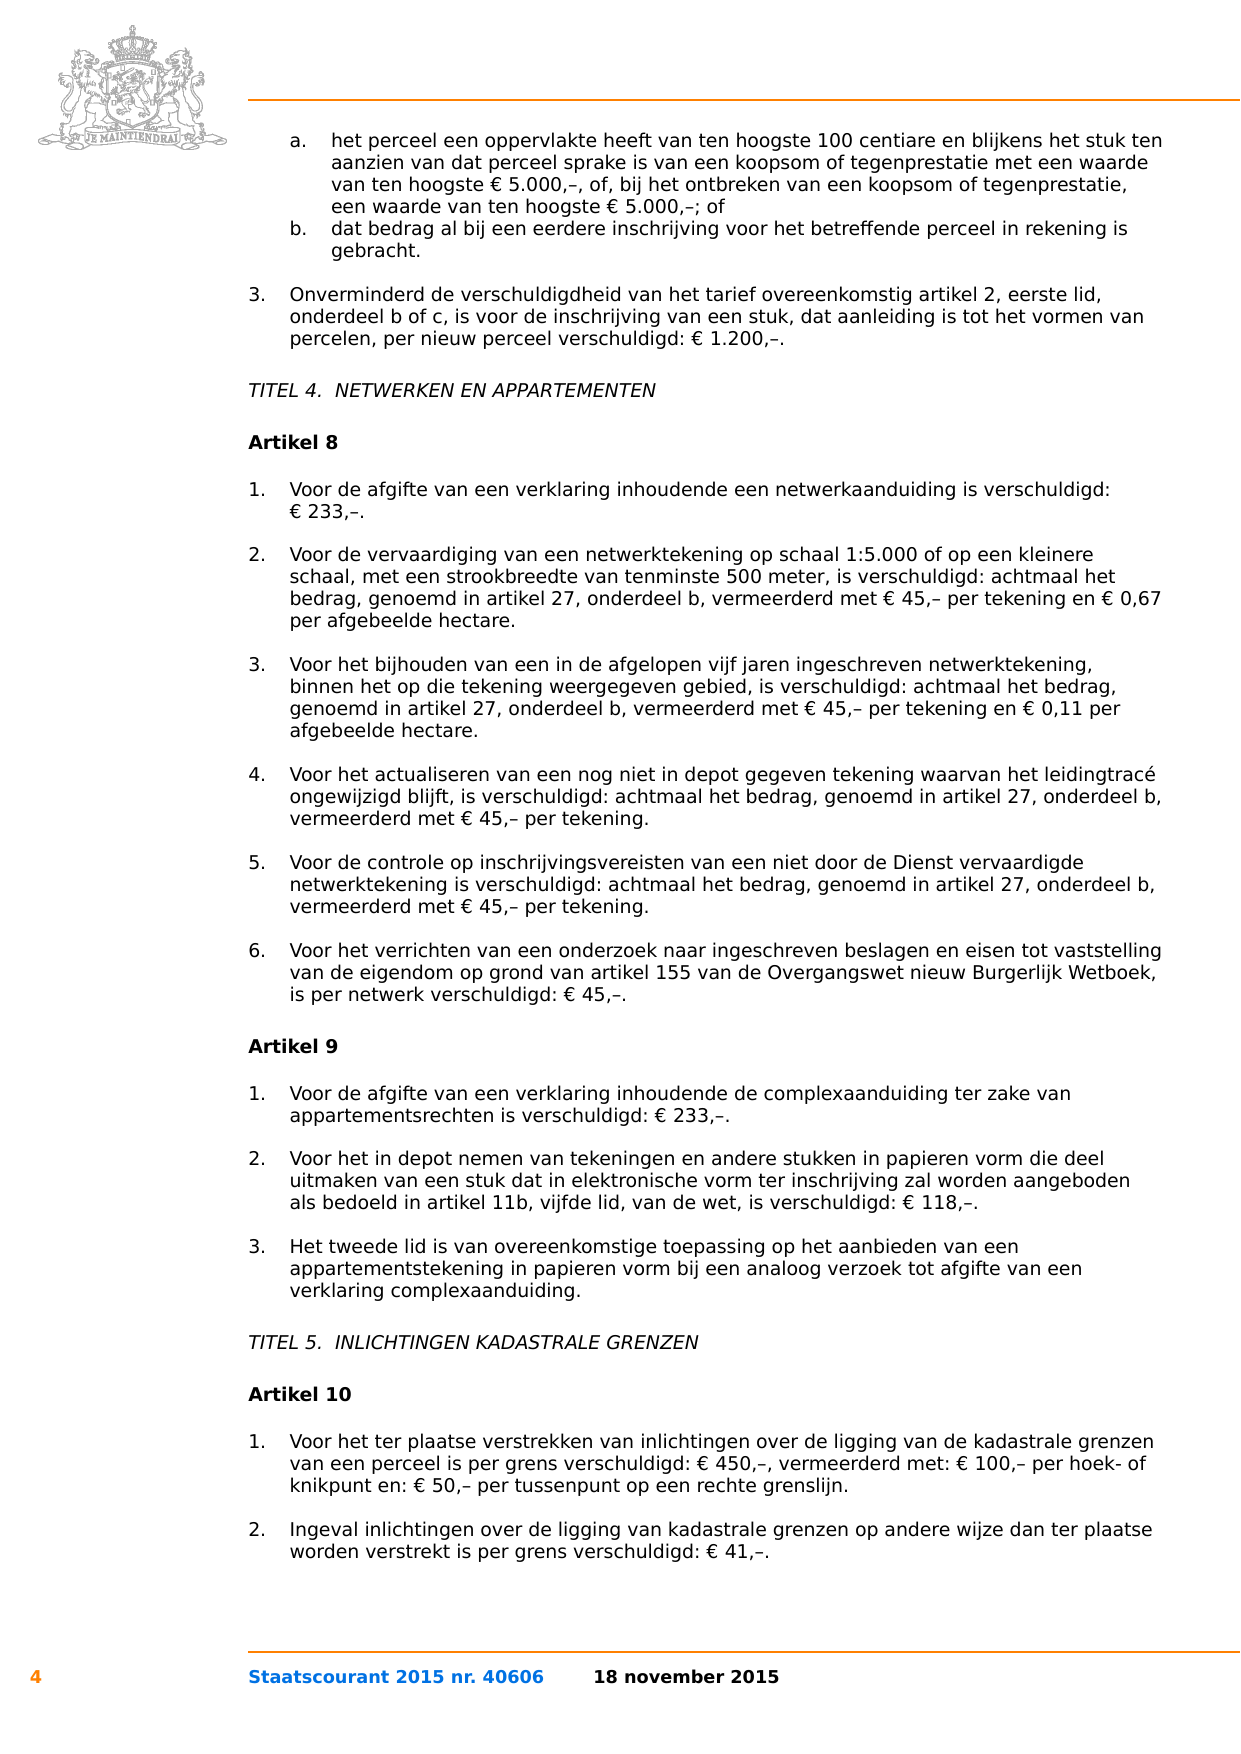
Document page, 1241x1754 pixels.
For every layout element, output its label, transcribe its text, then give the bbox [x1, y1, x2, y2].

text 3. Voor het bijhouden van een in de afgelopen vijf jaren ingeschreven netwerktekening, binnen het op die tekening weergegeven gebied, is verschuldigd: achtmaal het bedrag, genoemd in artikel 27, onderdeel b, vermeerderd met € 45,– per tekening en € 0,11 per afgebeelde hectare. [248, 654, 1163, 742]
text 1. Voor de afgifte van een verklaring inhoudende de complexaanduiding ter zake van appartementsrechten is verschuldigd: € 233,–. [248, 1082, 1163, 1126]
subtitle Artikel 9 [248, 1036, 1163, 1057]
text b. dat bedrag al bij een eerdere inschrijving voor het betreffende perceel in rekening is gebracht. [289, 218, 1163, 262]
subtitle TITEL 4. NETWERKEN EN APPARTEMENTEN [248, 379, 1163, 402]
text 2. Ingeval inlichtingen over de ligging van kadastrale grenzen op andere wijze dan ter plaatse worden verstrekt is per grens verschuldigd: € 41,–. [248, 1519, 1163, 1563]
text 3. Onverminderd de verschuldigdheid van het tarief overeenkomstig artikel 2, eerste lid, onderdeel b of c, is voor de inschrijving van een stuk, dat aanleiding is tot het vormen van percelen, per nieuw perceel verschuldigd: € 1.200,–. [248, 284, 1163, 349]
text 4. Voor het actualiseren van een nog niet in depot gegeven tekening waarvan het leidingtracé ongewijzigd blijft, is verschuldigd: achtmaal het bedrag, genoemd in artikel 27, onderdeel b, vermeerderd met € 45,– per tekening. [248, 764, 1163, 830]
text 1. Voor het ter plaatse verstrekken van inlichtingen over de ligging van de kadastrale grenzen van een perceel is per grens verschuldigd: € 450,–, vermeerderd met: € 100,– per hoek- of knikpunt en: € 50,– per tussenpunt op een rechte grenslijn. [248, 1431, 1163, 1497]
text 2. Voor het in depot nemen van tekeningen en andere stukken in papieren vorm die deel uitmaken van een stuk dat in elektronische vorm ter inschrijving zal worden aangeboden als bedoeld in artikel 11b, vijfde lid, van de wet, is verschuldigd: € 118,–. [248, 1148, 1163, 1214]
text 2. Voor de vervaardiging van een netwerktekening op schaal 1:5.000 of op een kleinere schaal, met een strookbreedte van tenminste 500 meter, is verschuldigd: achtmaal het bedrag, genoemd in artikel 27, onderdeel b, vermeerderd met € 45,– per tekening en € 0,67 per afgebeelde hectare. [248, 544, 1163, 632]
subtitle Artikel 10 [248, 1384, 1163, 1406]
subtitle TITEL 5. INLICHTINGEN KADASTRALE GRENZEN [248, 1332, 1163, 1354]
text a. het perceel een oppervlakte heeft van ten hoogste 100 centiare en blijkens het stuk ten aanzien van dat perceel sprake is van een koopsom of tegenprestatie met een waarde van ten hoogste € 5.000,–, of, bij het ontbreken van een koopsom of tegenprestatie, een waarde van ten hoogste € 5.000,–; of [289, 130, 1163, 218]
subtitle Artikel 8 [248, 432, 1163, 453]
text 5. Voor de controle op inschrijvingsvereisten van een niet door de Dienst vervaardigde netwerktekening is verschuldigd: achtmaal het bedrag, genoemd in artikel 27, onderdeel b, vermeerderd met € 45,– per tekening. [248, 852, 1163, 918]
text 6. Voor het verrichten van een onderzoek naar ingeschreven beslagen en eisen tot vaststelling van de eigendom op grond van artikel 155 van de Overgangswet nieuw Burgerlijk Wetboek, is per netwerk verschuldigd: € 45,–. [248, 939, 1163, 1006]
text 1. Voor de afgifte van een verklaring inhoudende een netwerkaanduiding is verschuldigd: € 233,–. [248, 478, 1163, 522]
picture [38, 25, 227, 150]
text 3. Het tweede lid is van overeenkomstige toepassing op het aanbieden van een appartementstekening in papieren vorm bij een analoog verzoek tot afgifte van een verklaring complexaanduiding. [248, 1236, 1163, 1302]
